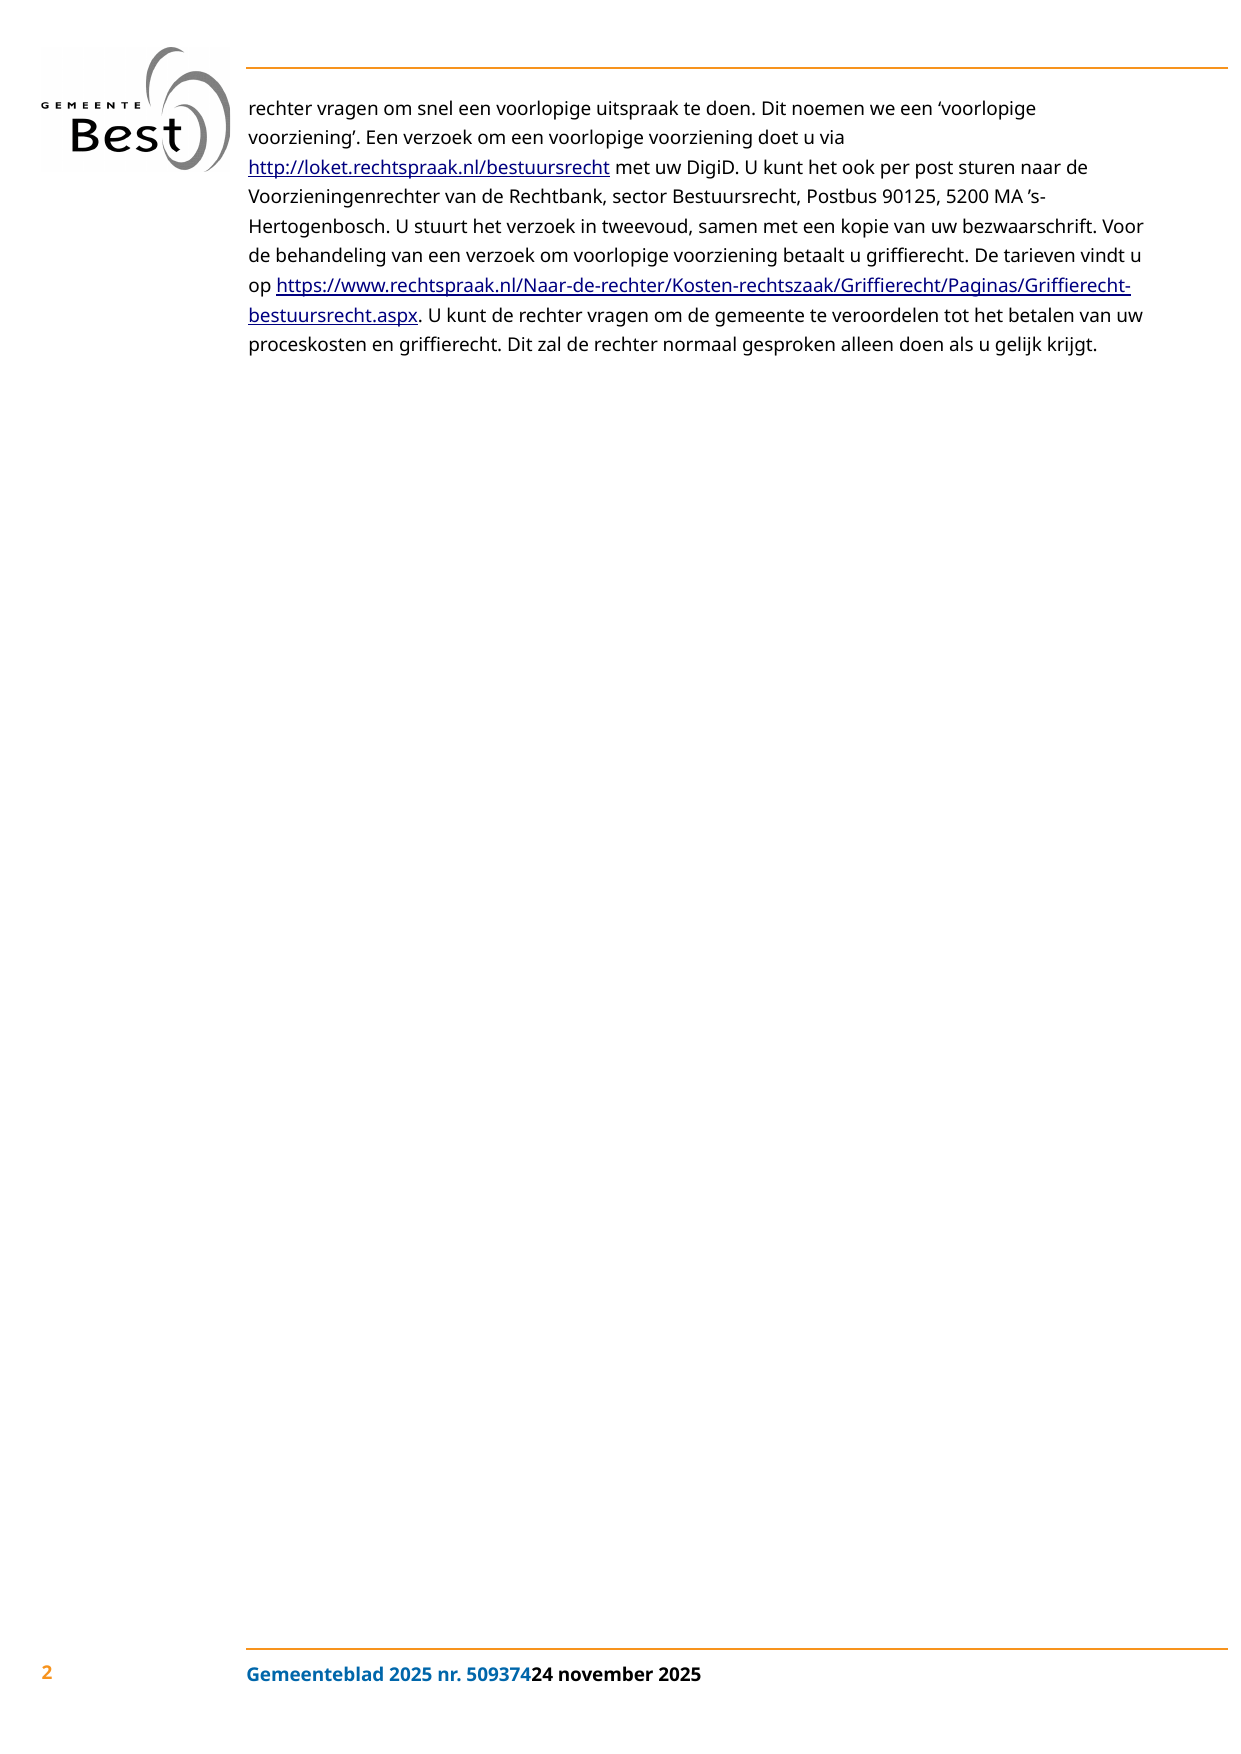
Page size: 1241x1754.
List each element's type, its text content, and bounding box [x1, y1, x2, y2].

picture [41, 47, 231, 172]
text rechter vragen om snel een voorlopige uitspraak te doen. Dit noemen we een ‘voorlopige voorziening’. Een verzoek om een voorlopige voorziening doet u via http://loket.rechtspraak.nl/bestuursrecht met uw DigiD. U kunt het ook per post sturen naar de Voorzieningenrechter van de Rechtbank, sector Bestuursrecht, Postbus 90125, 5200 MA ’s-Hertogenbosch. U stuurt het verzoek in tweevoud, samen met een kopie van uw bezwaarschrift. Voor de behandeling van een verzoek om voorlopige voorziening betaalt u griffierecht. De tarieven vindt u op https://www.rechtspraak.nl/Naar-de-rechter/Kosten-rechtszaak/Griffierecht/Paginas/Griffierecht-bestuursrecht.aspx. U kunt de rechter vragen om de gemeente te veroordelen tot het betalen van uw proceskosten en griffierecht. Dit zal de rechter normaal gesproken alleen doen als u gelijk krijgt. [248, 95, 1152, 357]
